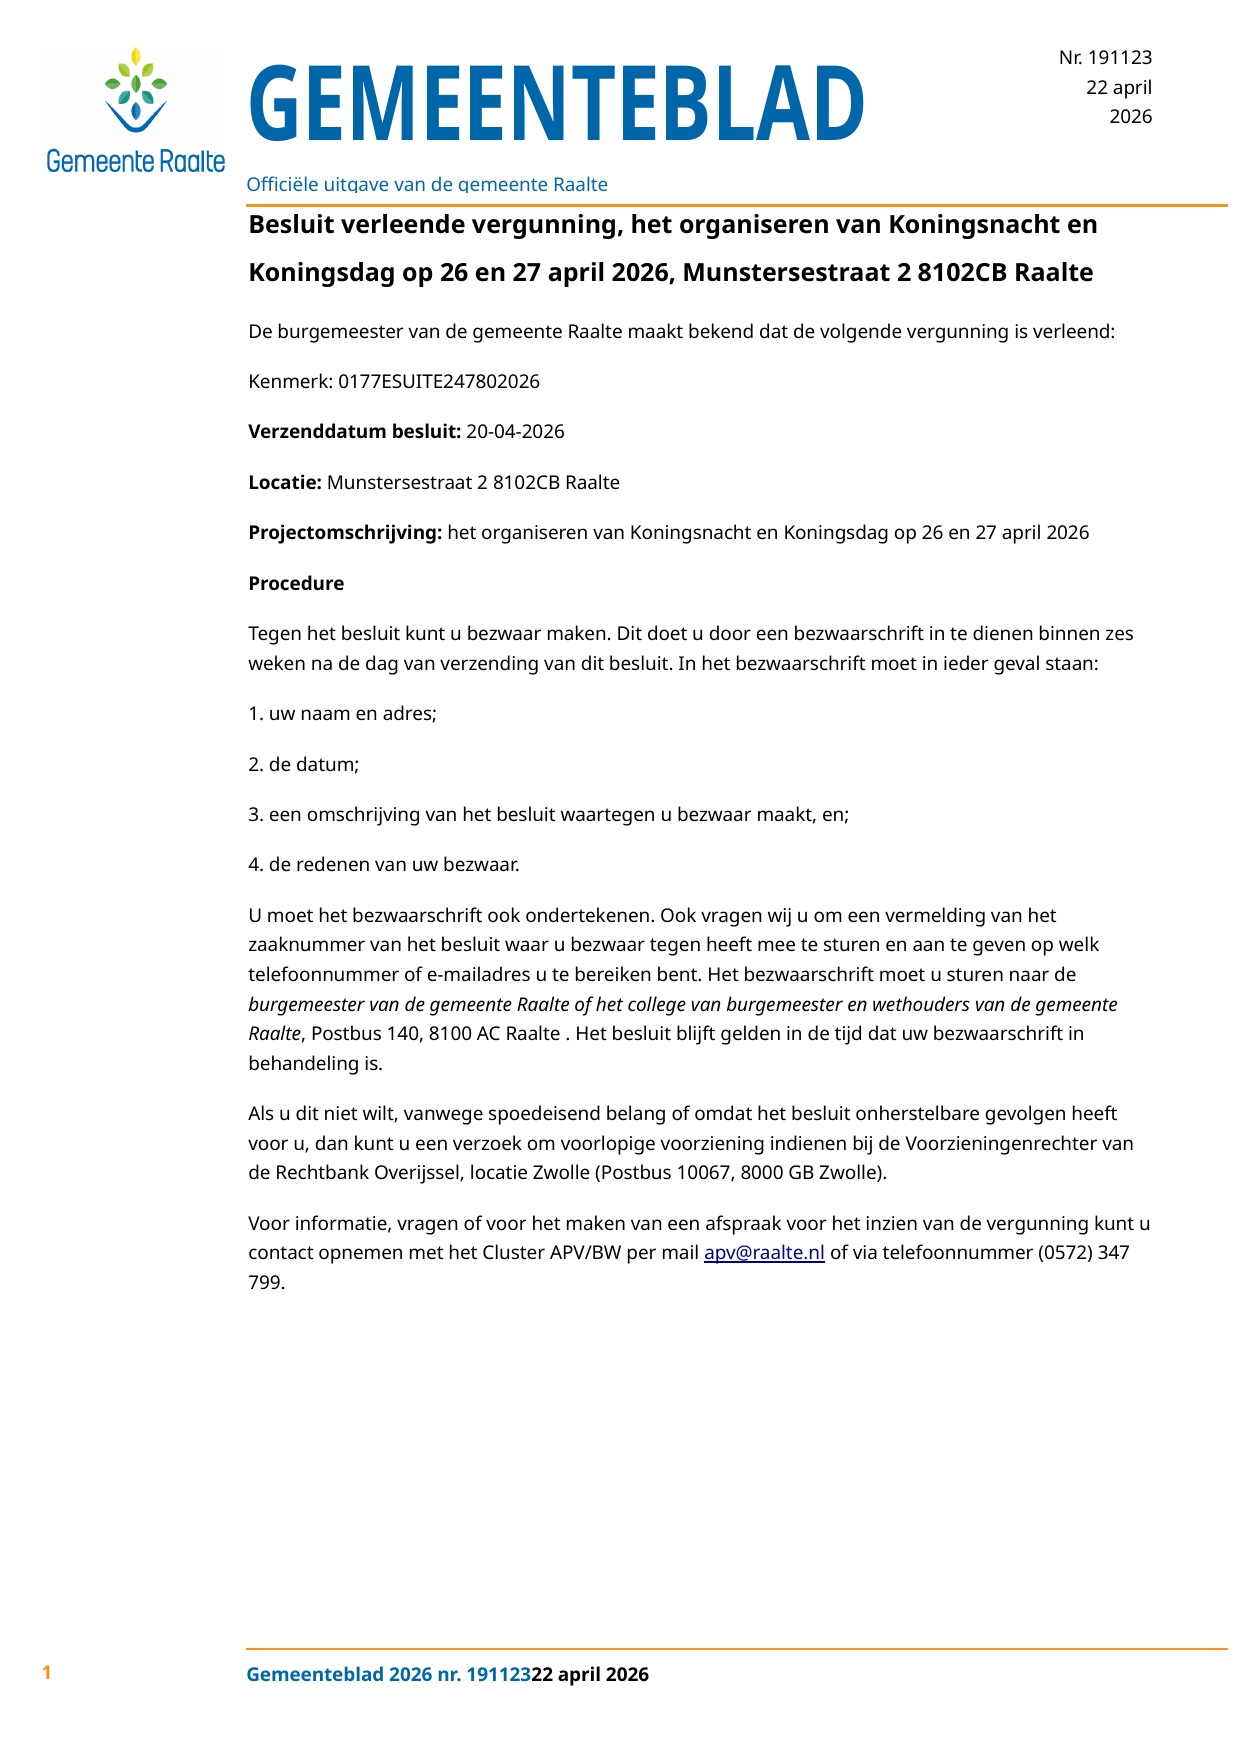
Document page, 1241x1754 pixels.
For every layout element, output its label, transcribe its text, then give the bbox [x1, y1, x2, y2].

text De burgemeester van de gemeente Raalte maakt bekend dat de volgende vergunning is verleend: [248, 318, 1152, 344]
text U moet het bezwaarschrift ook ondertekenen. Ook vragen wij u om een vermelding van het zaaknummer van het besluit waar u bezwaar tegen heeft mee te sturen en aan te geven op welk telefoonnummer of e-mailadres u te bereiken bent. Het bezwaarschrift moet u sturen naar de burgemeester van de gemeente Raalte of het college van burgemeester en wethouders van de gemeente Raalte, Postbus 140, 8100 AC Raalte . Het besluit blijft gelden in de tijd dat uw bezwaarschrift in behandeling is. [248, 902, 1152, 1076]
text Tegen het besluit kunt u bezwaar maken. Dit doet u door een bezwaarschrift in te dienen binnen zes weken na de dag van verzending van dit besluit. In het bezwaarschrift moet in ieder geval staan: [248, 620, 1152, 676]
text Projectomschrijving: het organiseren van Koningsnacht en Koningsdag op 26 en 27 april 2026 [248, 519, 1152, 545]
text Besluit verleende vergunning, het organiseren van Koningsnacht en Koningsdag op 26 en 27 april 2026, Munstersestraat 2 8102CB Raalte [248, 207, 1152, 288]
text 3. een omschrijving van het besluit waartegen u bezwaar maakt, en; [248, 801, 1152, 827]
text Verzenddatum besluit: 20-04-2026 [248, 419, 1152, 444]
text Voor informatie, vragen of voor het maken van een afspraak voor het inzien van de vergunning kunt u contact opnemen met het Cluster APV/BW per mail apv@raalte.nl of via telefoonnummer (0572) 347 799. [248, 1210, 1152, 1295]
text 1. uw naam en adres; [248, 700, 1152, 726]
picture [41, 47, 231, 172]
text 2. de datum; [248, 751, 1152, 777]
text 4. de redenen van uw bezwaar. [248, 852, 1152, 877]
text Als u dit niet wilt, vanwege spoedeisend belang of omdat het besluit onherstelbare gevolgen heeft voor u, dan kunt u een verzoek om voorlopige voorziening indienen bij de Voorzieningenrechter van de Rechtbank Overijssel, locatie Zwolle (Postbus 10067, 8000 GB Zwolle). [248, 1100, 1152, 1185]
text Kenmerk: 0177ESUITE247802026 [248, 368, 1152, 394]
text Locatie: Munstersestraat 2 8102CB Raalte [248, 469, 1152, 495]
text Procedure [248, 570, 1152, 596]
